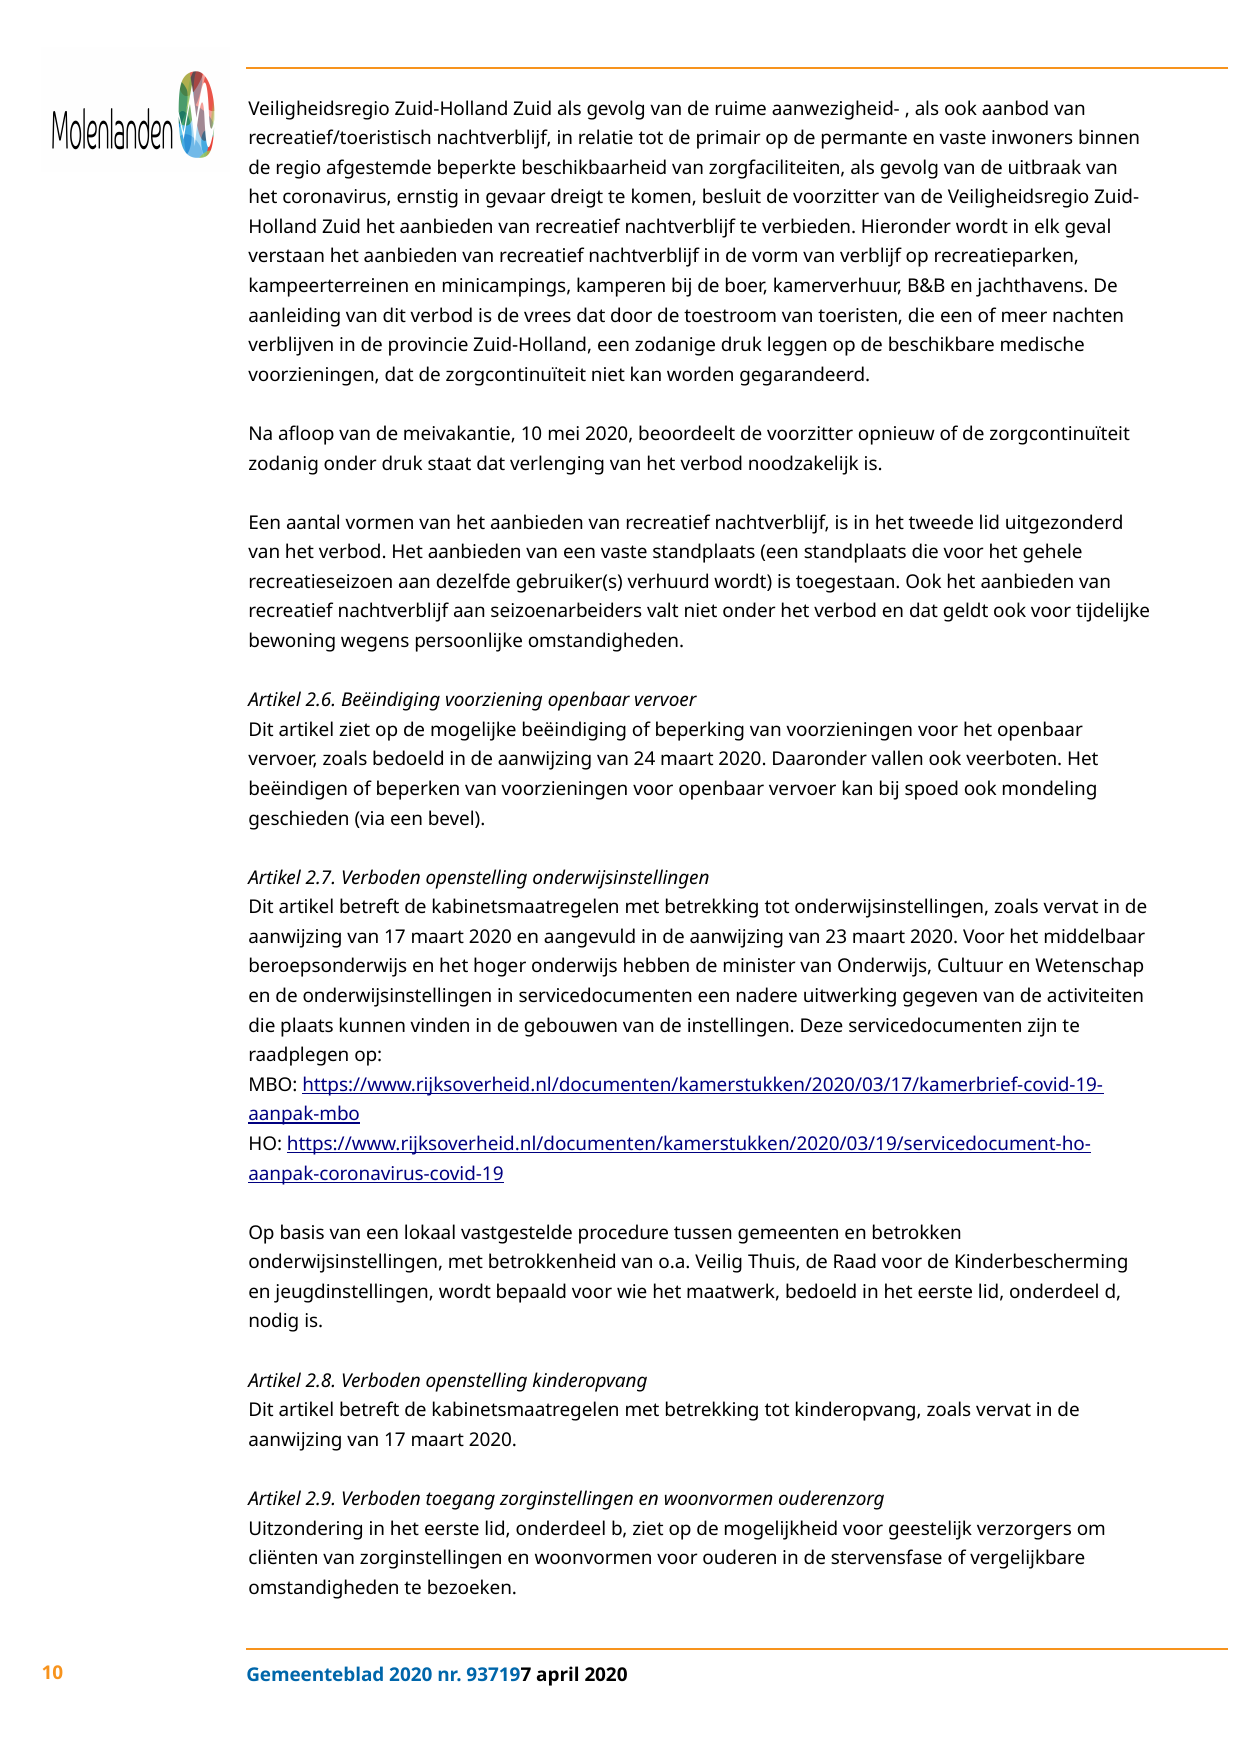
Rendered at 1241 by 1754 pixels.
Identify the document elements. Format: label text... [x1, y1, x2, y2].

text Uitzondering in het eerste lid, onderdeel b, ziet op de mogelijkheid voor geestelijk verzorgers om cliënten van zorginstellingen en woonvormen voor ouderen in de stervensfase of vergelijkbare omstandigheden te bezoeken. [248, 1515, 1152, 1600]
text MBO: https://www.rijksoverheid.nl/documenten/kamerstukken/2020/03/17/kamerbrief-covid-19-aanpak-mbo [248, 1071, 1152, 1126]
text Artikel 2.8. Verboden openstelling kinderopvang [248, 1367, 1152, 1393]
text Veiligheidsregio Zuid-Holland Zuid als gevolg van de ruime aanwezigheid- , als ook aanbod van recreatief/toeristisch nachtverblijf, in relatie tot de primair op de permante en vaste inwoners binnen de regio afgestemde beperkte beschikbaarheid van zorgfaciliteiten, als gevolg van de uitbraak van het coronavirus, ernstig in gevaar dreigt te komen, besluit de voorzitter van de Veiligheidsregio Zuid-Holland Zuid het aanbieden van recreatief nachtverblijf te verbieden. Hieronder wordt in elk geval verstaan het aanbieden van recreatief nachtverblijf in de vorm van verblijf op recreatieparken, kampeerterreinen en minicampings, kamperen bij de boer, kamerverhuur, B&B en jachthavens. De aanleiding van dit verbod is de vrees dat door de toestroom van toeristen, die een of meer nachten verblijven in de provincie Zuid-Holland, een zodanige druk leggen op de beschikbare medische voorzieningen, dat de zorgcontinuïteit niet kan worden gegarandeerd. [248, 95, 1152, 387]
text Op basis van een lokaal vastgestelde procedure tussen gemeenten en betrokken onderwijsinstellingen, met betrokkenheid van o.a. Veilig Thuis, de Raad voor de Kinderbescherming en jeugdinstellingen, wordt bepaald voor wie het maatwerk, bedoeld in het eerste lid, onderdeel d, nodig is. [248, 1219, 1152, 1333]
text Artikel 2.6. Beëindiging voorziening openbaar vervoer [248, 686, 1152, 712]
text Dit artikel betreft de kabinetsmaatregelen met betrekking tot kinderopvang, zoals vervat in de aanwijzing van 17 maart 2020. [248, 1396, 1152, 1452]
text Artikel 2.7. Verboden openstelling onderwijsinstellingen [248, 864, 1152, 890]
text Dit artikel betreft de kabinetsmaatregelen met betrekking tot onderwijsinstellingen, zoals vervat in de aanwijzing van 17 maart 2020 en aangevuld in de aanwijzing van 23 maart 2020. Voor het middelbaar beroepsonderwijs en het hoger onderwijs hebben de minister van Onderwijs, Cultuur en Wetenschap en de onderwijsinstellingen in servicedocumenten een nadere uitwerking gegeven van de activiteiten die plaats kunnen vinden in de gebouwen van de instellingen. Deze servicedocumenten zijn te raadplegen op: [248, 893, 1152, 1067]
text HO: https://www.rijksoverheid.nl/documenten/kamerstukken/2020/03/19/servicedocument-ho-aanpak-coronavirus-covid-19 [248, 1130, 1152, 1186]
text Na afloop van de meivakantie, 10 mei 2020, beoordeelt de voorzitter opnieuw of de zorgcontinuïteit zodanig onder druk staat dat verlenging van het verbod noodzakelijk is. [248, 420, 1152, 476]
text Dit artikel ziet op de mogelijke beëindiging of beperking van voorzieningen voor het openbaar vervoer, zoals bedoeld in de aanwijzing van 24 maart 2020. Daaronder vallen ook veerboten. Het beëindigen of beperken van voorzieningen voor openbaar vervoer kan bij spoed ook mondeling geschieden (via een bevel). [248, 716, 1152, 831]
picture [41, 47, 231, 172]
text Een aantal vormen van het aanbieden van recreatief nachtverblijf, is in het tweede lid uitgezonderd van het verbod. Het aanbieden van een vaste standplaats (een standplaats die voor het gehele recreatieseizoen aan dezelfde gebruiker(s) verhuurd wordt) is toegestaan. Ook het aanbieden van recreatief nachtverblijf aan seizoenarbeiders valt niet onder het verbod en dat geldt ook voor tijdelijke bewoning wegens persoonlijke omstandigheden. [248, 509, 1152, 653]
text Artikel 2.9. Verboden toegang zorginstellingen en woonvormen ouderenzorg [248, 1485, 1152, 1511]
